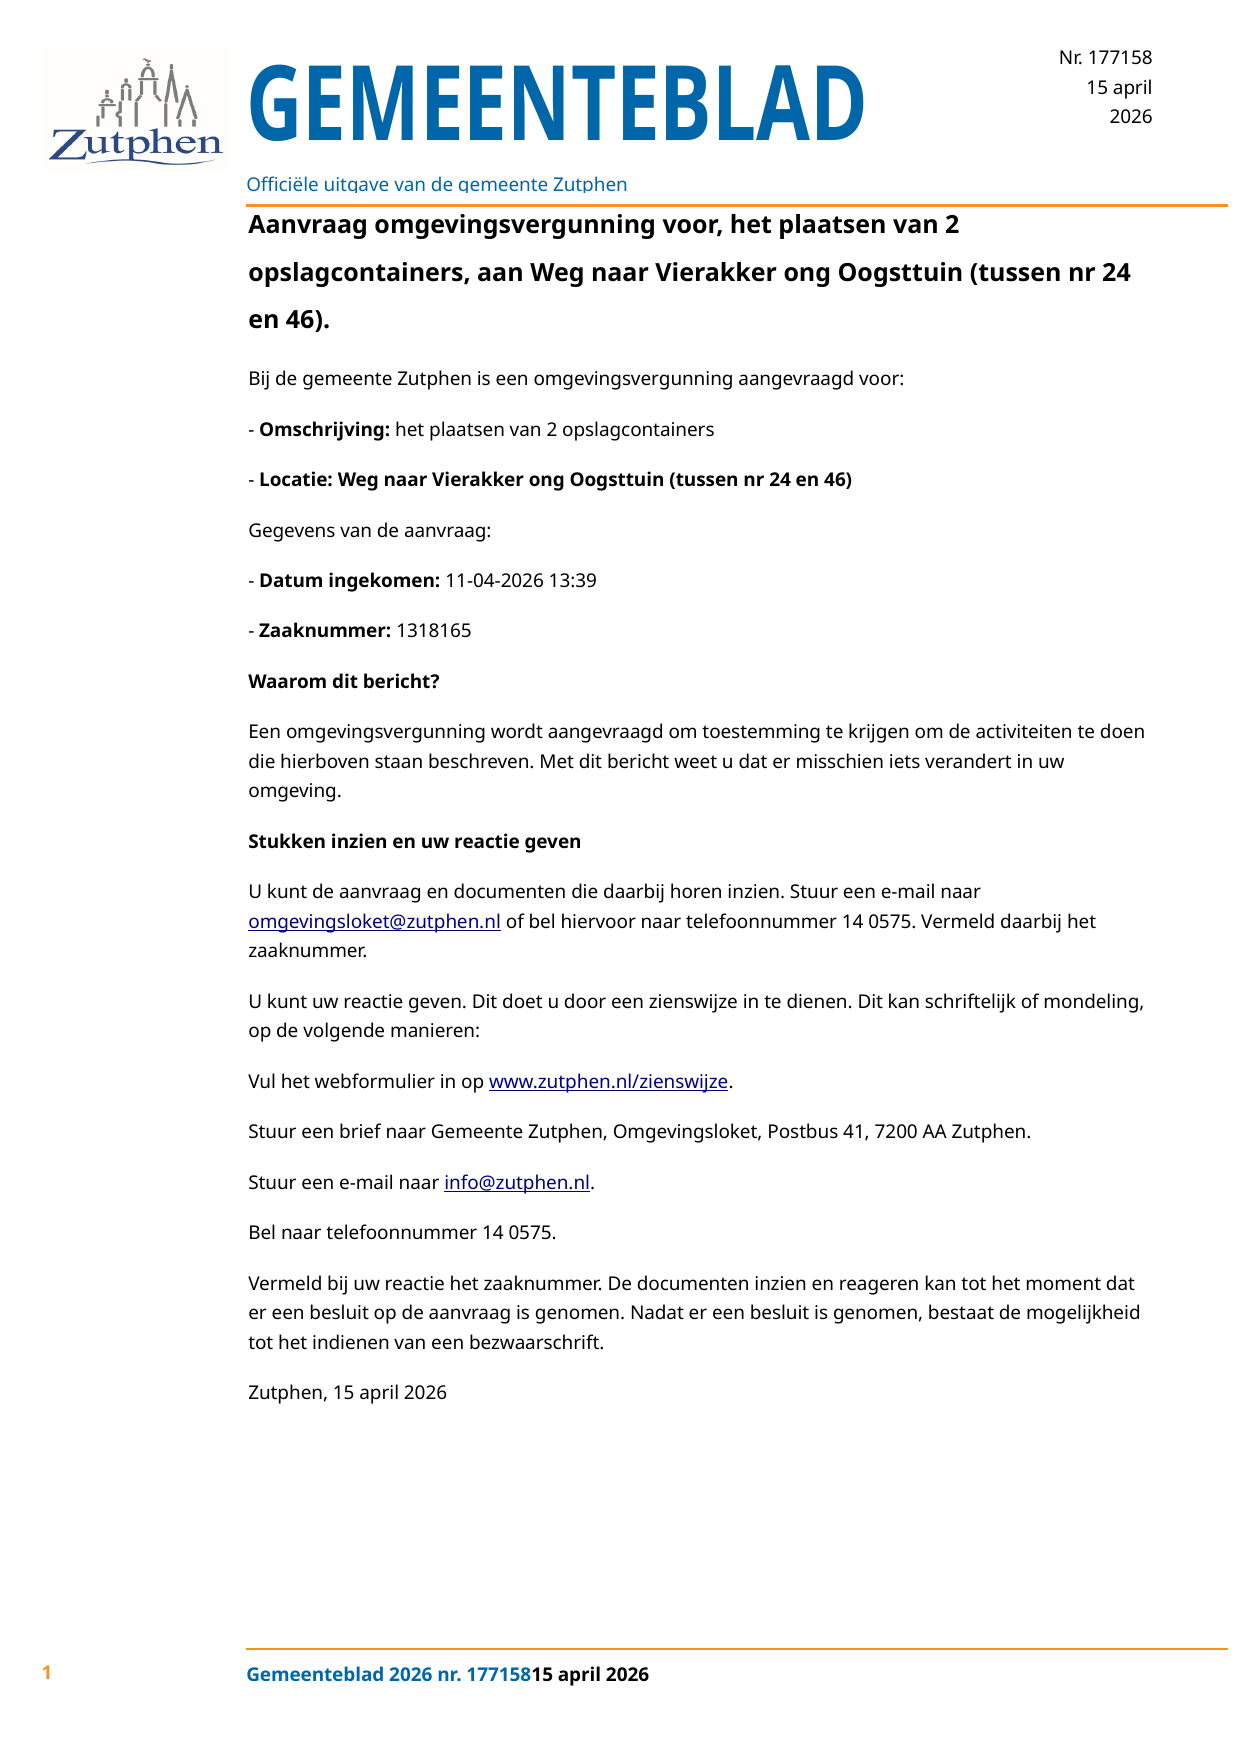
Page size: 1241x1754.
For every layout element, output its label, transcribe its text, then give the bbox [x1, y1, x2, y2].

text - Locatie: Weg naar Vierakker ong Oogsttuin (tussen nr 24 en 46) [248, 466, 1152, 492]
text Stukken inzien en uw reactie geven [248, 828, 1152, 854]
text Vermeld bij uw reactie het zaaknummer. De documenten inzien en reageren kan tot het moment dat er een besluit op de aanvraag is genomen. Nadat er een besluit is genomen, bestaat de mogelijkheid tot het indienen van een bezwaarschrift. [248, 1270, 1152, 1354]
text U kunt de aanvraag en documenten die daarbij horen inzien. Stuur een e-mail naar omgevingsloket@zutphen.nl of bel hiervoor naar telefoonnummer 14 0575. Vermeld daarbij het zaaknummer. [248, 878, 1152, 963]
picture [41, 47, 231, 172]
text Bel naar telefoonnummer 14 0575. [248, 1219, 1152, 1245]
text Gegevens van de aanvraag: [248, 517, 1152, 542]
text Zutphen, 15 april 2026 [248, 1379, 1152, 1405]
text Stuur een brief naar Gemeente Zutphen, Omgevingsloket, Postbus 41, 7200 AA Zutphen. [248, 1118, 1152, 1144]
text Waarom dit bericht? [248, 668, 1152, 694]
text U kunt uw reactie geven. Dit doet u door een zienswijze in te dienen. Dit kan schriftelijk of mondeling, op de volgende manieren: [248, 988, 1152, 1043]
text Stuur een e-mail naar info@zutphen.nl. [248, 1169, 1152, 1194]
text - Datum ingekomen: 11-04-2026 13:39 [248, 567, 1152, 593]
text - Omschrijving: het plaatsen van 2 opslagcontainers [248, 416, 1152, 442]
text - Zaaknummer: 1318165 [248, 618, 1152, 643]
text Vul het webformulier in op www.zutphen.nl/zienswijze. [248, 1068, 1152, 1094]
text Aanvraag omgevingsvergunning voor, het plaatsen van 2 opslagcontainers, aan Weg naar Vierakker ong Oogsttuin (tussen nr 24 en 46). [248, 207, 1152, 336]
text Een omgevingsvergunning wordt aangevraagd om toestemming te krijgen om de activiteiten te doen die hierboven staan beschreven. Met dit bericht weet u dat er misschien iets verandert in uw omgeving. [248, 718, 1152, 803]
text Bij de gemeente Zutphen is een omgevingsvergunning aangevraagd voor: [248, 366, 1152, 391]
